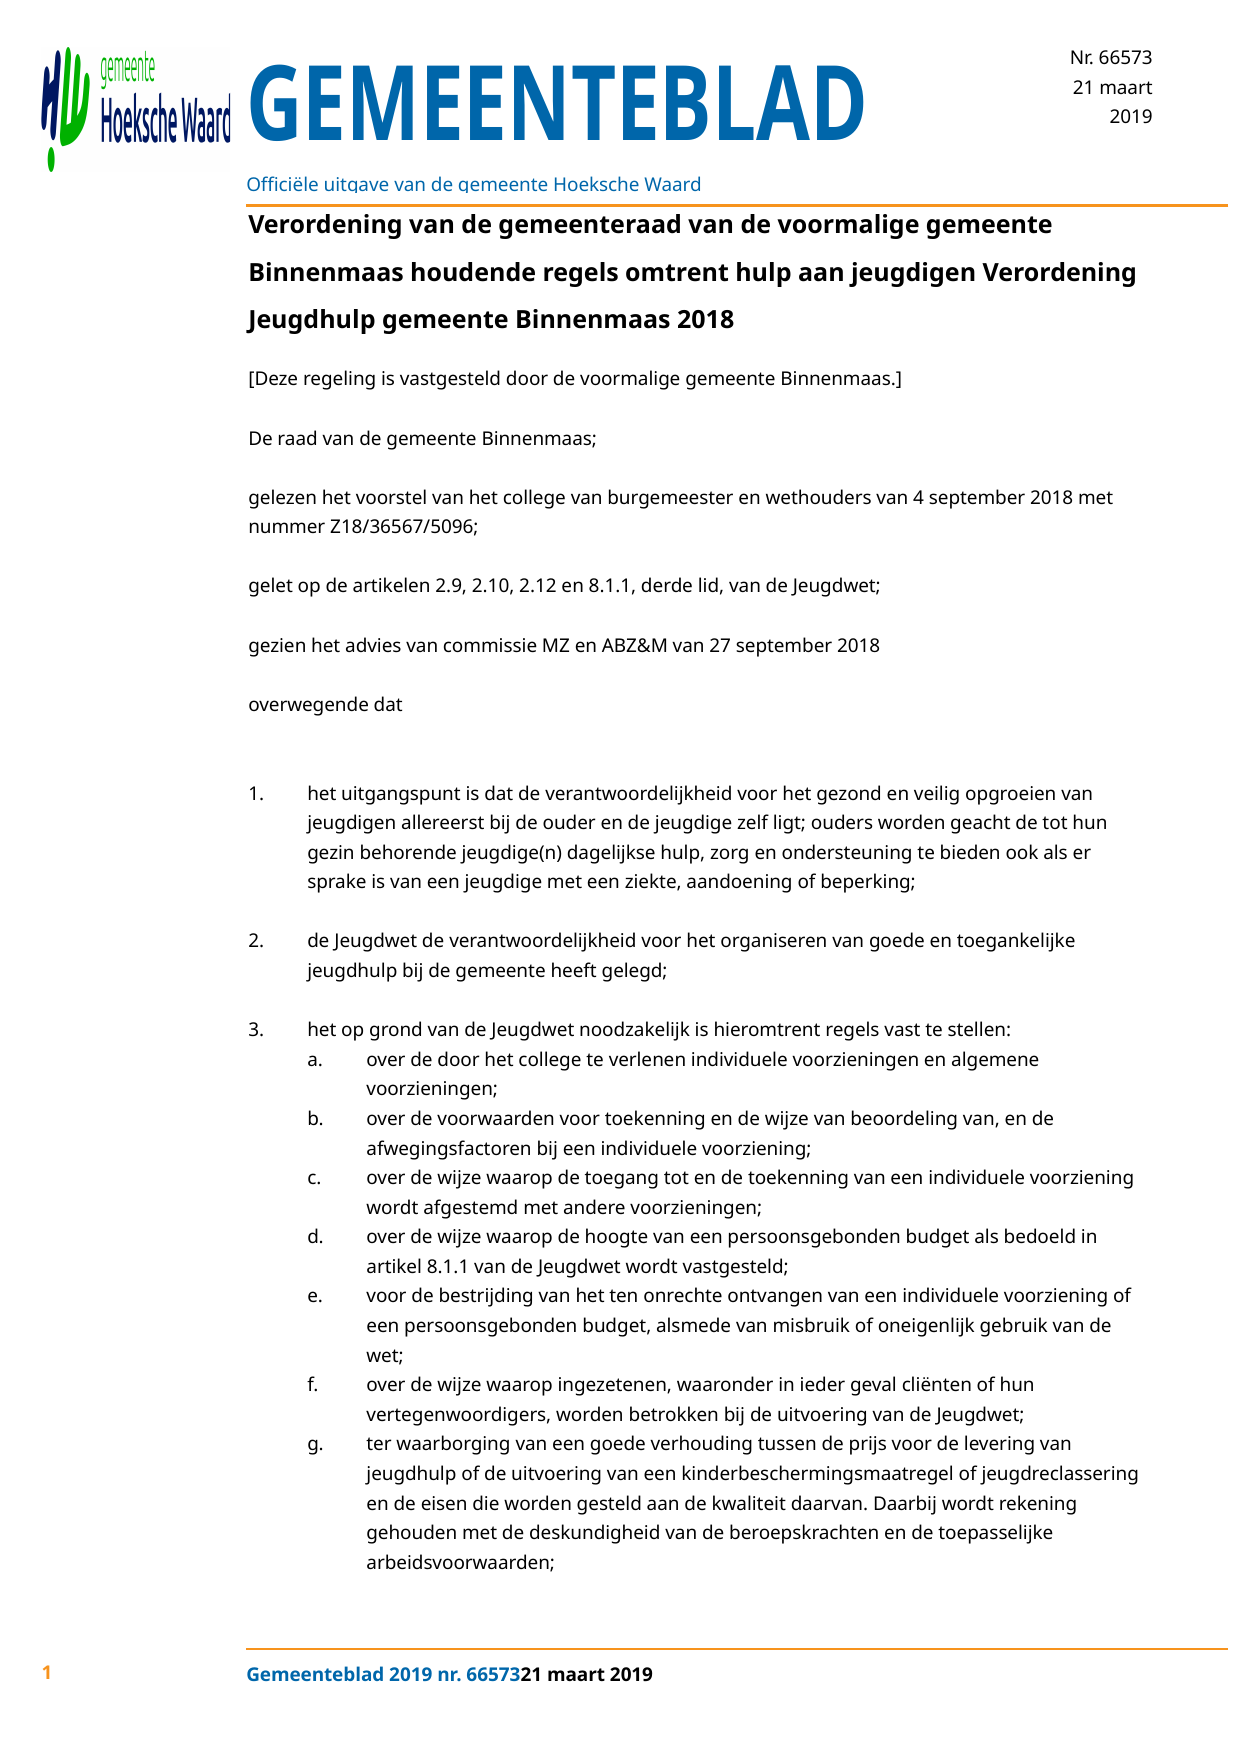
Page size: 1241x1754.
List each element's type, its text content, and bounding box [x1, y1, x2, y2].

list voor de bestrijding van het ten onrechte ontvangen van een individuele voorziening of een persoonsgebonden budget, alsmede van misbruik of oneigenlijk gebruik van de wet; [307, 1283, 1152, 1367]
text [Deze regeling is vastgesteld door de voormalige gemeente Binnenmaas.] [248, 366, 1152, 391]
text gezien het advies van commissie MZ en ABZ&M van 27 september 2018 [248, 632, 1152, 657]
list over de wijze waarop ingezetenen, waaronder in ieder geval cliënten of hun vertegenwoordigers, worden betrokken bij de uitvoering van de Jeugdwet; [307, 1371, 1152, 1427]
text gelet op de artikelen 2.9, 2.10, 2.12 en 8.1.1, derde lid, van de Jeugdwet; [248, 573, 1152, 598]
list over de voorwaarden voor toekenning en de wijze van beoordeling van, en de afwegingsfactoren bij een individuele voorziening; [307, 1105, 1152, 1160]
text Verordening van de gemeenteraad van de voormalige gemeente Binnenmaas houdende regels omtrent hulp aan jeugdigen Verordening Jeugdhulp gemeente Binnenmaas 2018 [248, 207, 1152, 336]
text De raad van de gemeente Binnenmaas; [248, 425, 1152, 450]
list ter waarborging van een goede verhouding tussen de prijs voor de levering van jeugdhulp of de uitvoering van een kinderbeschermingsmaatregel of jeugdreclassering en de eisen die worden gesteld aan de kwaliteit daarvan. Daarbij wordt rekening gehouden met de deskundigheid van de beroepskrachten en de toepasselijke arbeidsvoorwaarden; [307, 1431, 1152, 1574]
list de Jeugdwet de verantwoordelijkheid voor het organiseren van goede en toegankelijke jeugdhulp bij de gemeente heeft gelegd; [248, 928, 1152, 983]
text gelezen het voorstel van het college van burgemeester en wethouders van 4 september 2018 met nummer Z18/36567/5096; [248, 484, 1152, 539]
list over de wijze waarop de toegang tot en de toekenning van een individuele voorziening wordt afgestemd met andere voorzieningen; [307, 1164, 1152, 1219]
list het op grond van de Jeugdwet noodzakelijk is hieromtrent regels vast te stellen: [248, 1016, 1152, 1042]
picture [41, 47, 231, 172]
list over de door het college te verlenen individuele voorzieningen en algemene voorzieningen; [307, 1046, 1152, 1101]
list over de wijze waarop de hoogte van een persoonsgebonden budget als bedoeld in artikel 8.1.1 van de Jeugdwet wordt vastgesteld; [307, 1223, 1152, 1279]
list het uitgangspunt is dat de verantwoordelijkheid voor het gezond en veilig opgroeien van jeugdigen allereerst bij de ouder en de jeugdige zelf ligt; ouders worden geacht de tot hun gezin behorende jeugdige(n) dagelijkse hulp, zorg en ondersteuning te bieden ook als er sprake is van een jeugdige met een ziekte, aandoening of beperking; [248, 780, 1152, 894]
text overwegende dat [248, 691, 1152, 717]
